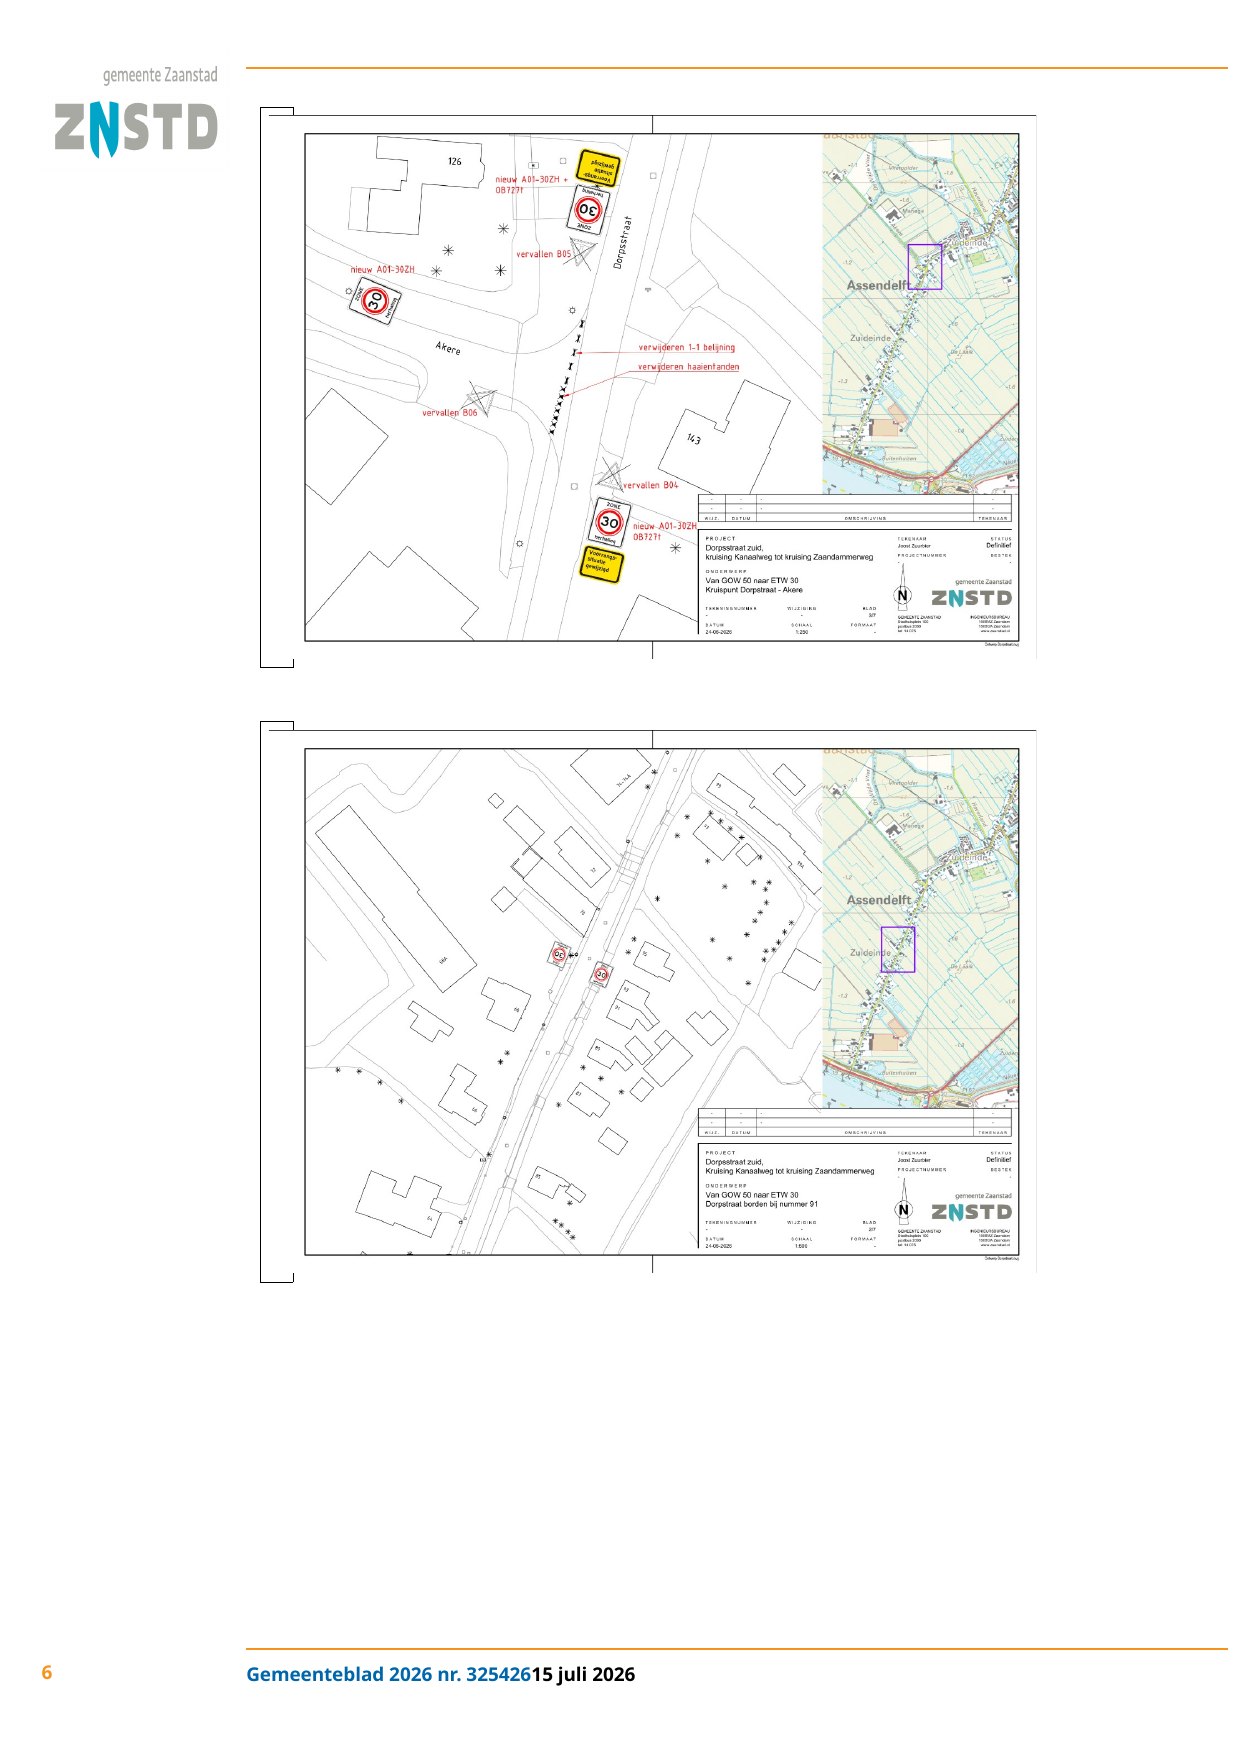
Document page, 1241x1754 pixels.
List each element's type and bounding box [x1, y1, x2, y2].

picture [268, 730, 1037, 1273]
picture [268, 115, 1037, 659]
picture [41, 47, 231, 172]
